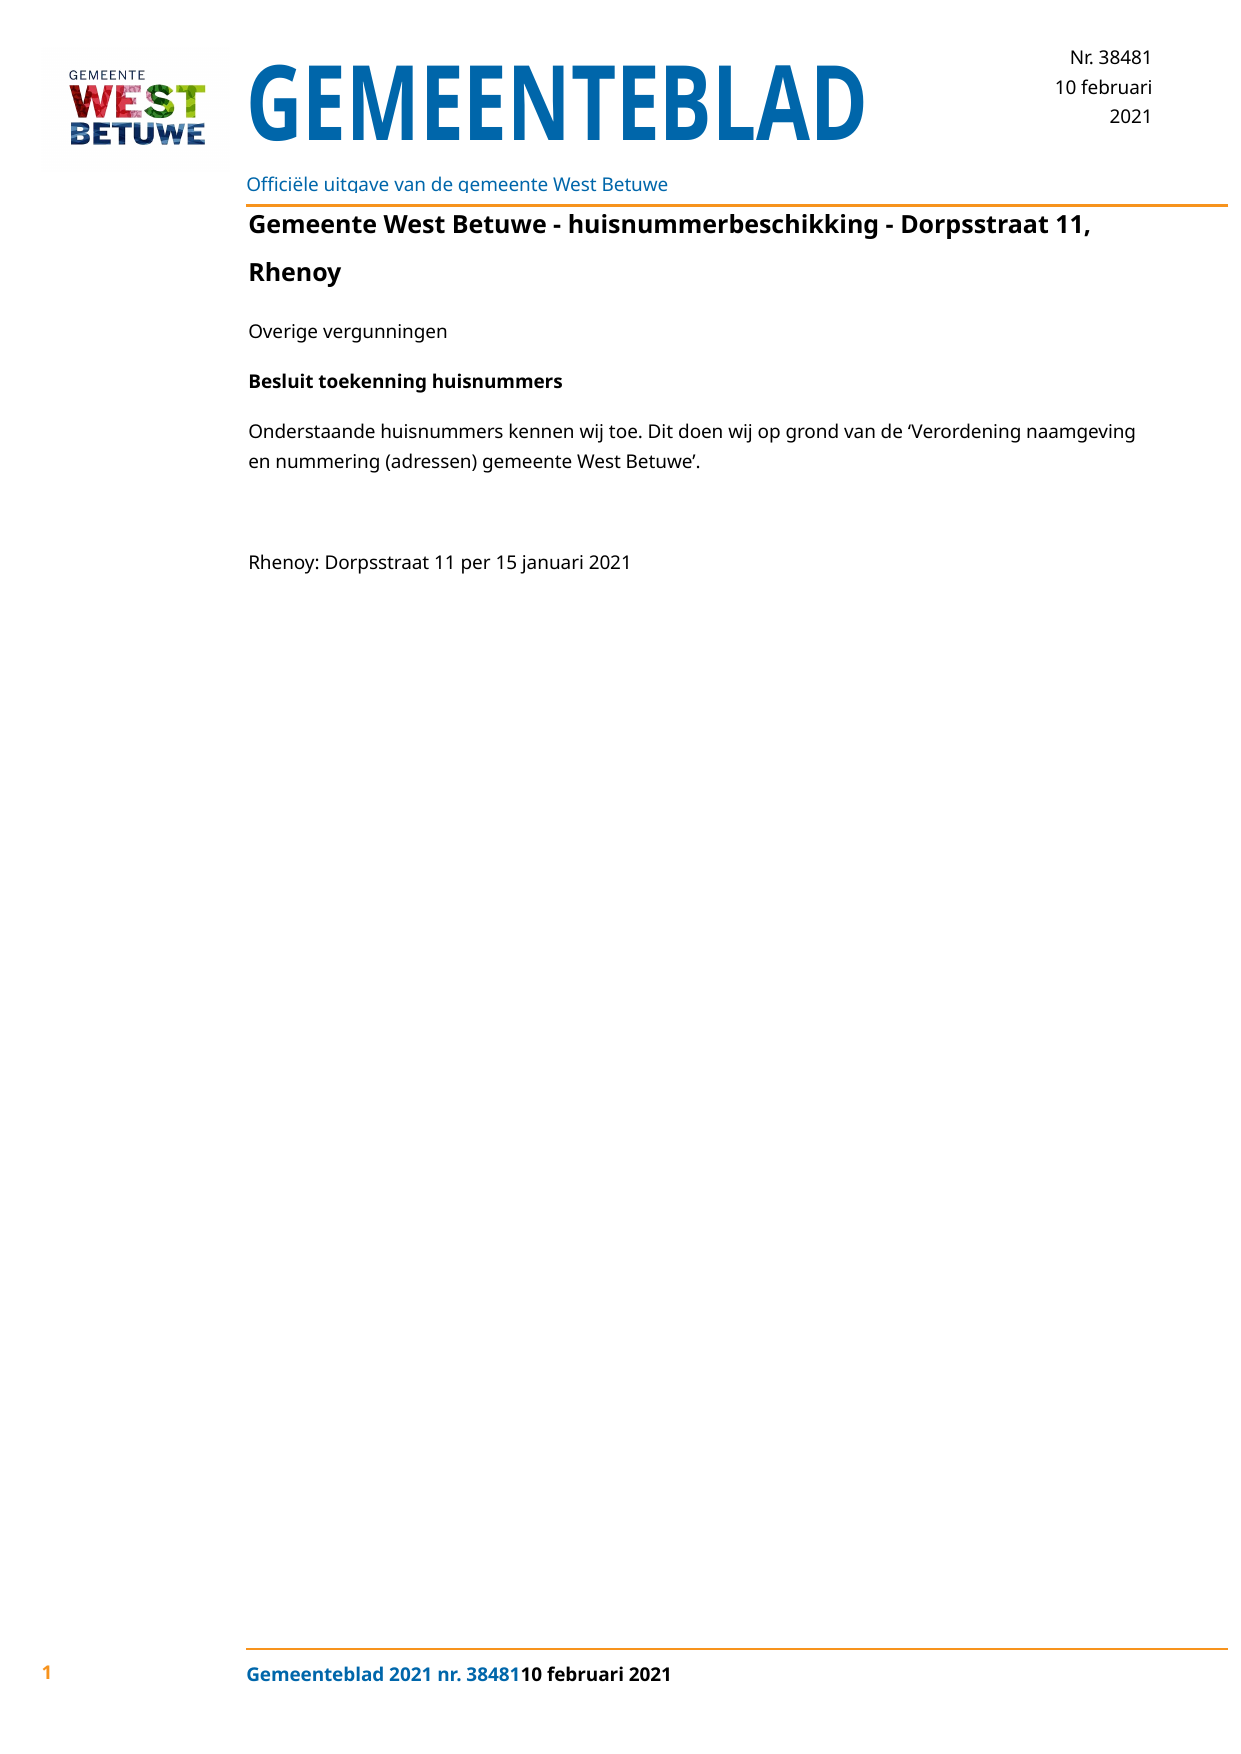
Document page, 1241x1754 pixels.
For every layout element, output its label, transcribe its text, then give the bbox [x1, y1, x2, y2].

text Overige vergunningen [248, 318, 1152, 344]
text Besluit toekenning huisnummers [248, 368, 1152, 394]
text Onderstaande huisnummers kennen wij toe. Dit doen wij op grond van de ‘Verordening naamgeving en nummering (adressen) gemeente West Betuwe’. [248, 419, 1152, 474]
text Rhenoy: Dorpsstraat 11 per 15 januari 2021 [248, 549, 1152, 575]
text Gemeente West Betuwe - huisnummerbeschikking - Dorpsstraat 11, Rhenoy [248, 207, 1152, 288]
picture [41, 47, 231, 172]
